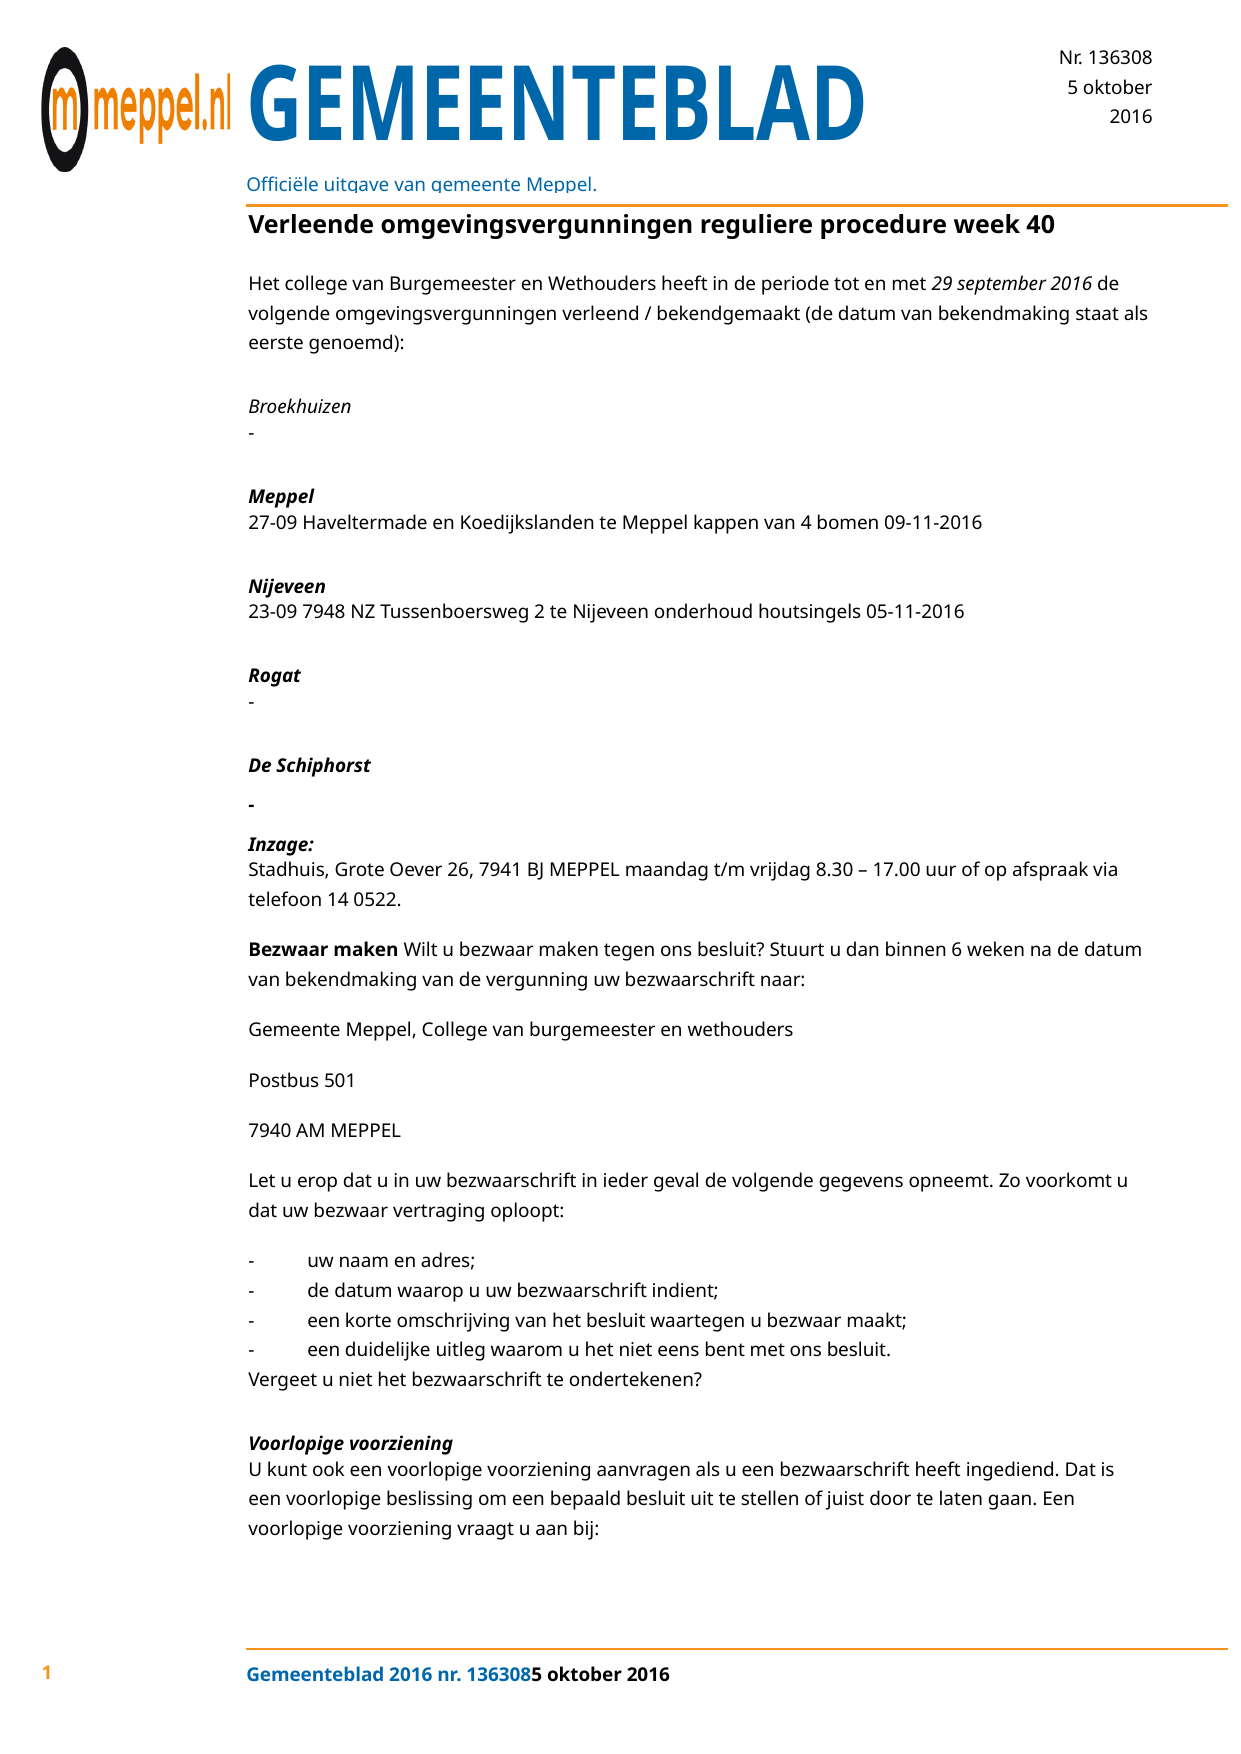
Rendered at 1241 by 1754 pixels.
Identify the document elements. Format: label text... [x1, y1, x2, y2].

text Vergeet u niet het bezwaarschrift te ondertekenen? [248, 1366, 1152, 1392]
text - [248, 419, 1152, 445]
text U kunt ook een voorlopige voorziening aanvragen als u een bezwaarschrift heeft ingediend. Dat is een voorlopige beslissing om een bepaald besluit uit te stellen of juist door te laten gaan. Een voorlopige voorziening vraagt u aan bij: [248, 1456, 1152, 1541]
text - [248, 791, 1152, 817]
list een duidelijke uitleg waarom u het niet eens bent met ons besluit. [248, 1336, 1152, 1362]
list uw naam en adres; [248, 1248, 1152, 1273]
text Postbus 501 [248, 1067, 1152, 1093]
text Het college van Burgemeester en Wethouders heeft in de periode tot en met 29 september 2016 de volgende omgevingsvergunningen verleend / bekendgemaakt (de datum van bekendmaking staat als eerste genoemd): [248, 270, 1152, 355]
text 7940 AM MEPPEL [248, 1117, 1152, 1143]
text 23-09 7948 NZ Tussenboersweg 2 te Nijeveen onderhoud houtsingels 05-11-2016 [248, 598, 1152, 624]
text Nijeveen [248, 573, 1152, 598]
text Inzage: [248, 831, 1152, 856]
text Stadhuis, Grote Oever 26, 7941 BJ MEPPEL maandag t/m vrijdag 8.30 – 17.00 uur of op afspraak via telefoon 14 0522. [248, 856, 1152, 912]
text - [248, 688, 1152, 714]
text De Schiphorst [248, 752, 1152, 778]
text 27-09 Haveltermade en Koedijkslanden te Meppel kappen van 4 bomen 09-11-2016 [248, 509, 1152, 534]
text Meppel [248, 483, 1152, 509]
text Verleende omgevingsvergunningen reguliere procedure week 40 [248, 207, 1152, 241]
text Gemeente Meppel, College van burgemeester en wethouders [248, 1016, 1152, 1042]
text Voorlopige voorziening [248, 1430, 1152, 1456]
list de datum waarop u uw bezwaarschrift indient; [248, 1277, 1152, 1303]
list een korte omschrijving van het besluit waartegen u bezwaar maakt; [248, 1307, 1152, 1333]
text Let u erop dat u in uw bezwaarschrift in ieder geval de volgende gegevens opneemt. Zo voorkomt u dat uw bezwaar vertraging oploopt: [248, 1168, 1152, 1223]
text Broekhuizen [248, 393, 1152, 419]
picture [41, 47, 231, 172]
text Bezwaar maken Wilt u bezwaar maken tegen ons besluit? Stuurt u dan binnen 6 weken na de datum van bekendmaking van de vergunning uw bezwaarschrift naar: [248, 936, 1152, 992]
text Rogat [248, 662, 1152, 688]
